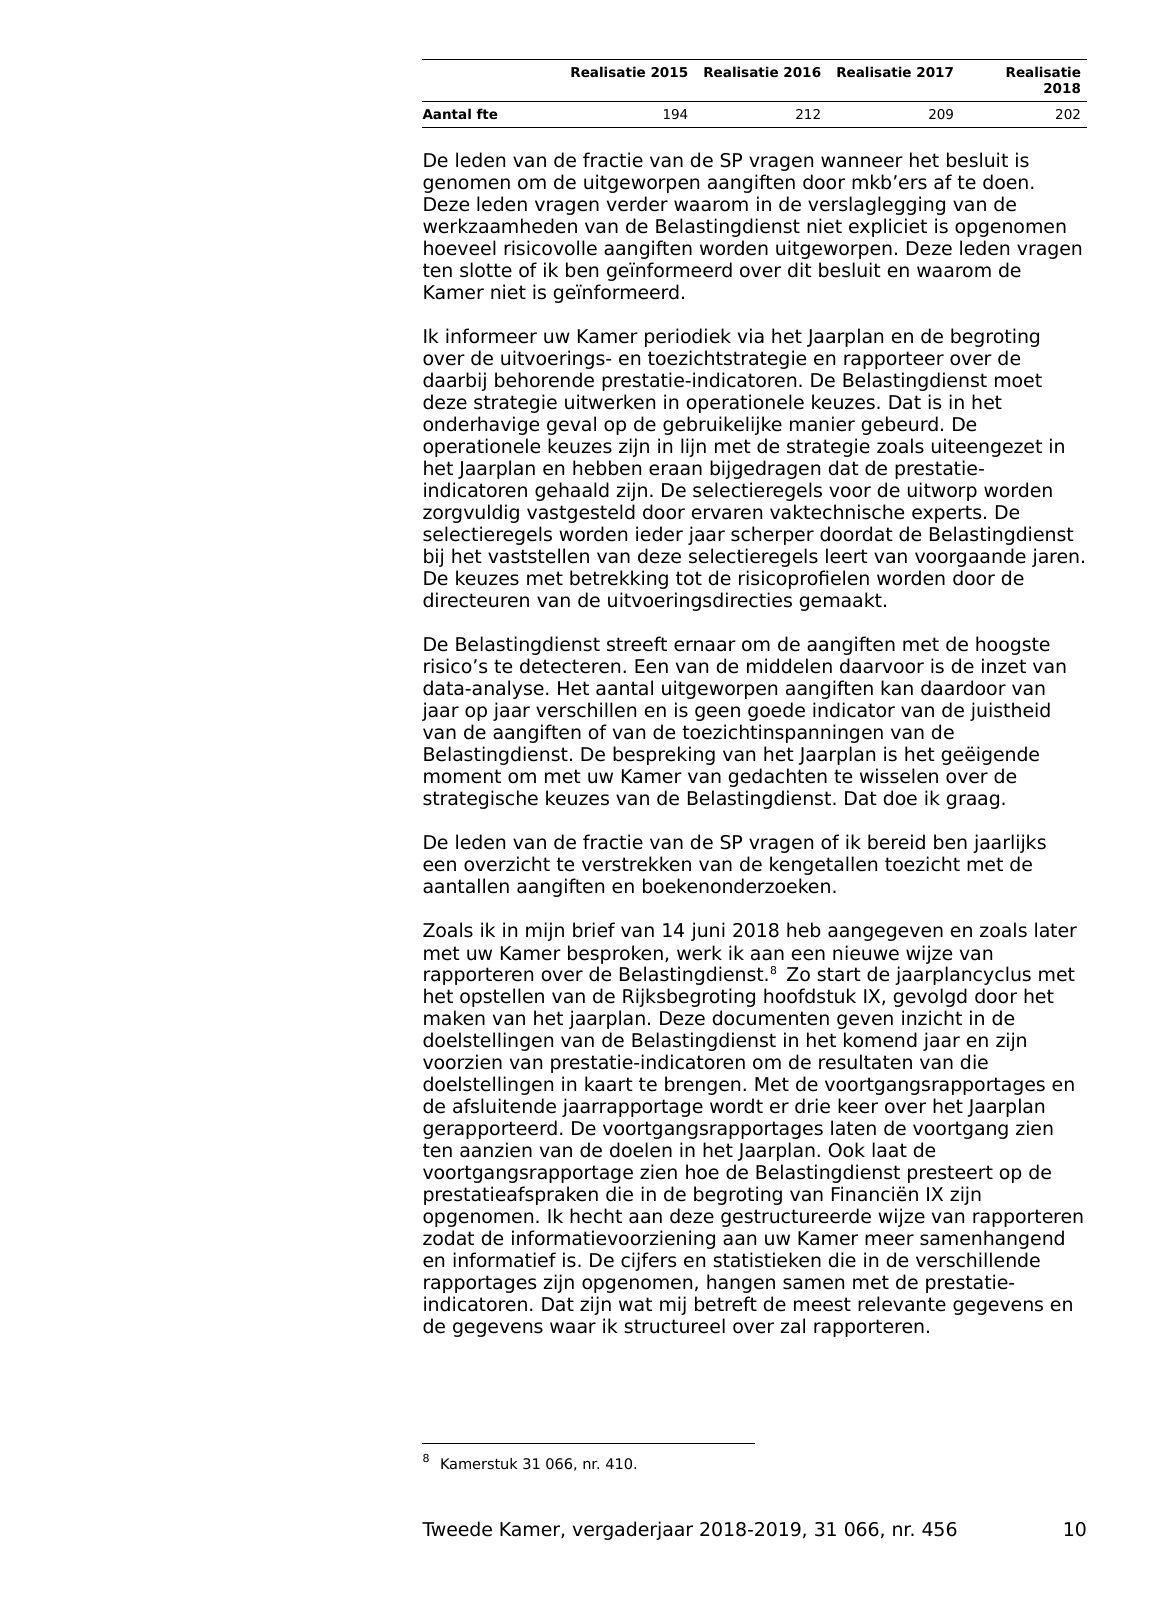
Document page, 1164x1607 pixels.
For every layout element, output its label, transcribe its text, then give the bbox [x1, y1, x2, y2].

table_cell Aantal fte [422, 102, 561, 127]
table_cell 194 [561, 102, 694, 127]
text De leden van de fractie van de SP vragen wanneer het besluit is genomen om de uitgeworpen aangiften door mkb’ers af te doen. Deze leden vragen verder waarom in de verslaglegging van de werkzaamheden van de Belastingdienst niet expliciet is opgenomen hoeveel risicovolle aangiften worden uitgeworpen. Deze leden vragen ten slotte of ik ben geïnformeerd over dit besluit en waarom de Kamer niet is geïnformeerd. [422, 150, 1087, 304]
table_cell 212 [694, 102, 827, 127]
table_header Realisatie 2016 [694, 60, 827, 101]
table_header Realisatie 2017 [827, 60, 960, 101]
text Zoals ik in mijn brief van 14 juni 2018 heb aangegeven en zoals later met uw Kamer besproken, werk ik aan een nieuwe wijze van rapporteren over de Belastingdienst. Zo start de jaarplancyclus met het opstellen van de Rijksbegroting hoofdstuk IX, gevolgd door het maken van het jaarplan. Deze documenten geven inzicht in de doelstellingen van de Belastingdienst in het komend jaar en zijn voorzien van prestatie-indicatoren om de resultaten van die doelstellingen in kaart te brengen. Met de voortgangsrapportages en de afsluitende jaarrapportage wordt er drie keer over het Jaarplan gerapporteerd. De voortgangsrapportages laten de voortgang zien ten aanzien van de doelen in het Jaarplan. Ook laat de voortgangsrapportage zien hoe de Belastingdienst presteert op de prestatieafspraken die in de begroting van Financiën IX zijn opgenomen. Ik hecht aan deze gestructureerde wijze van rapporteren zodat de informatievoorziening aan uw Kamer meer samenhangend en informatief is. De cijfers en statistieken die in de verschillende rapportages zijn opgenomen, hangen samen met de prestatie-indicatoren. Dat zijn wat mij betreft de meest relevante gegevens en de gegevens waar ik structureel over zal rapporteren. [422, 920, 1087, 1338]
table_header Realisatie 2015 [561, 60, 694, 101]
text Kamerstuk 31 066, nr. 410. [422, 1452, 1087, 1474]
table_header [422, 60, 561, 101]
text Ik informeer uw Kamer periodiek via het Jaarplan en de begroting over de uitvoerings- en toezichtstrategie en rapporteer over de daarbij behorende prestatie-indicatoren. De Belastingdienst moet deze strategie uitwerken in operationele keuzes. Dat is in het onderhavige geval op de gebruikelijke manier gebeurd. De operationele keuzes zijn in lijn met de strategie zoals uiteengezet in het Jaarplan en hebben eraan bijgedragen dat de prestatie-indicatoren gehaald zijn. De selectieregels voor de uitworp worden zorgvuldig vastgesteld door ervaren vaktechnische experts. De selectieregels worden ieder jaar scherper doordat de Belastingdienst bij het vaststellen van deze selectieregels leert van voorgaande jaren. De keuzes met betrekking tot de risicoprofielen worden door de directeuren van de uitvoeringsdirecties gemaakt. [422, 326, 1087, 612]
table_cell 209 [827, 102, 960, 127]
table_cell 202 [960, 102, 1087, 127]
text De leden van de fractie van de SP vragen of ik bereid ben jaarlijks een overzicht te verstrekken van de kengetallen toezicht met de aantallen aangiften en boekenonderzoeken. [422, 832, 1087, 898]
table_header Realisatie 2018 [960, 60, 1087, 101]
text De Belastingdienst streeft ernaar om de aangiften met de hoogste risico’s te detecteren. Een van de middelen daarvoor is de inzet van data-analyse. Het aantal uitgeworpen aangiften kan daardoor van jaar op jaar verschillen en is geen goede indicator van de juistheid van de aangiften of van de toezichtinspanningen van de Belastingdienst. De bespreking van het Jaarplan is het geëigende moment om met uw Kamer van gedachten te wisselen over de strategische keuzes van de Belastingdienst. Dat doe ik graag. [422, 634, 1087, 810]
